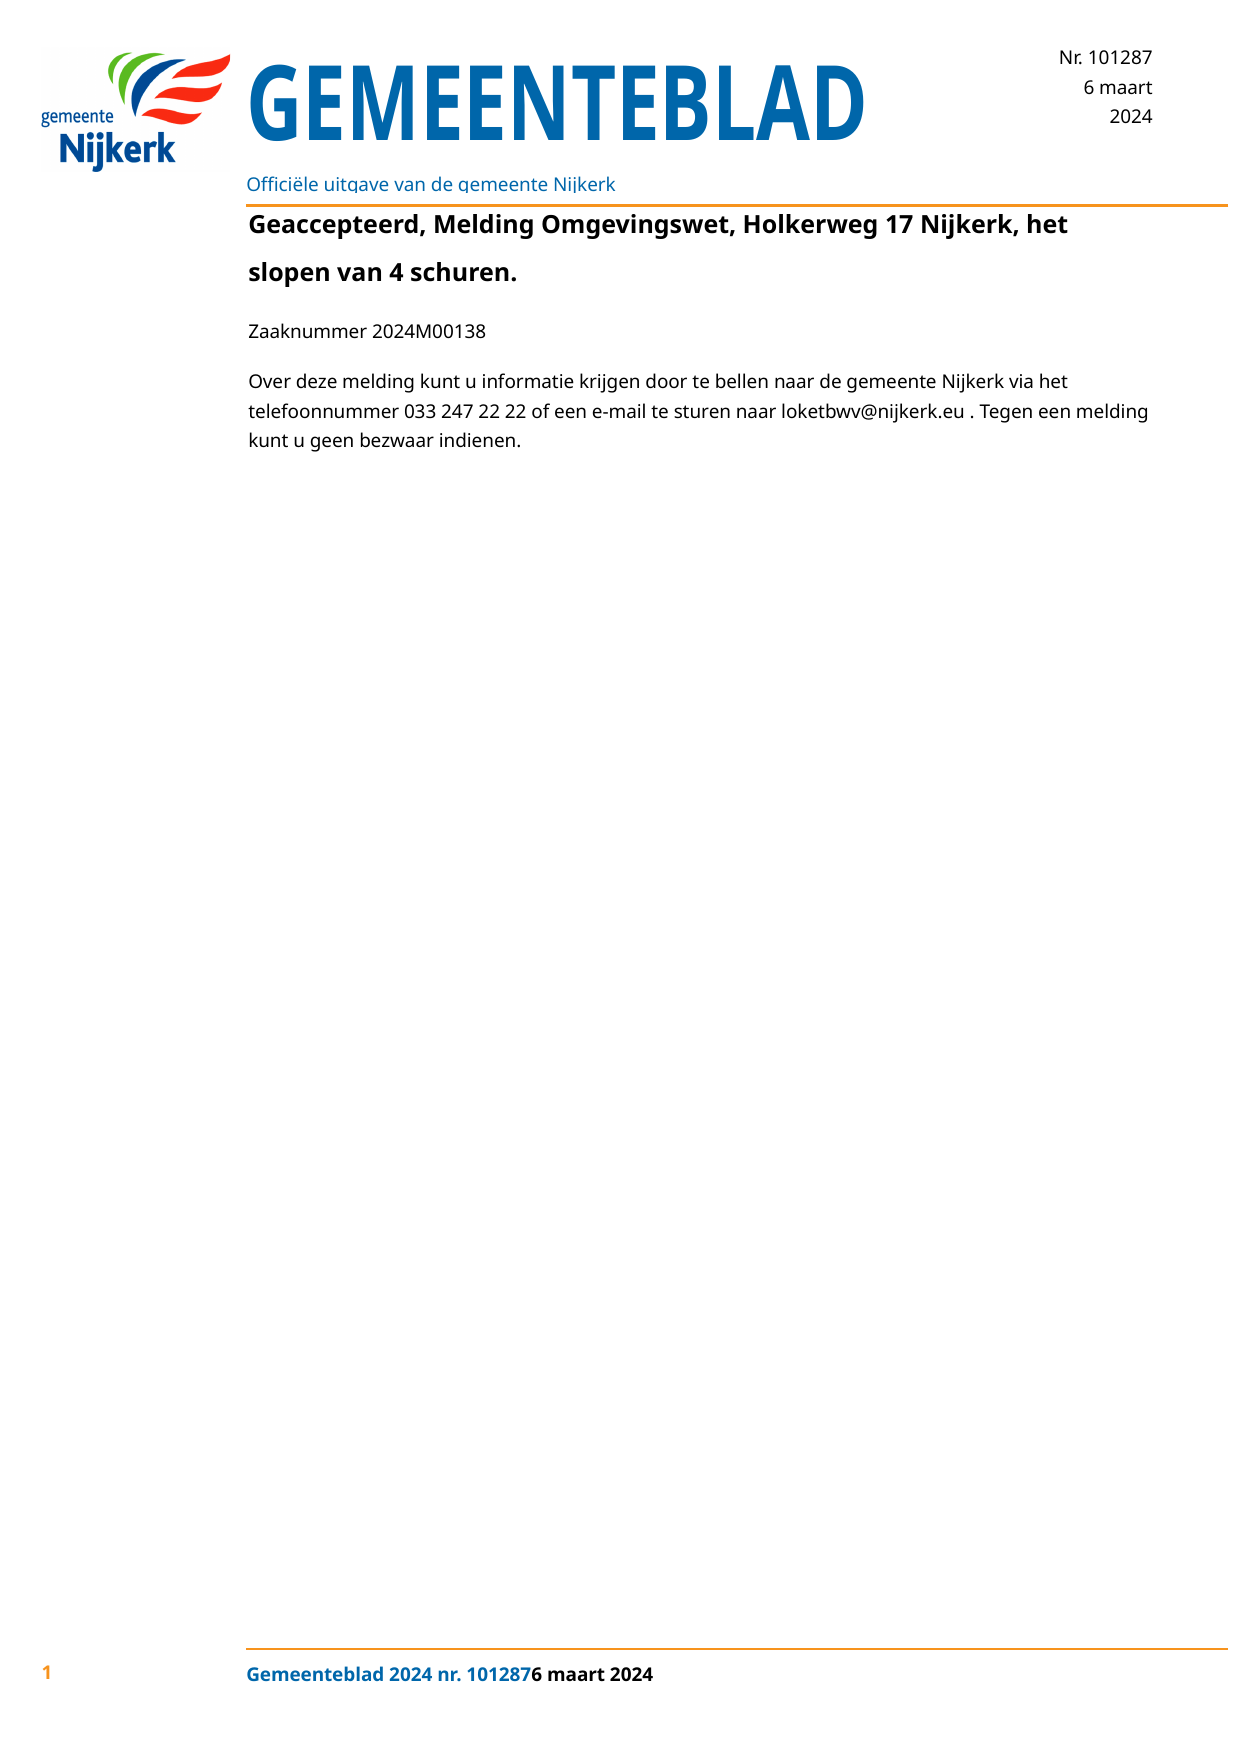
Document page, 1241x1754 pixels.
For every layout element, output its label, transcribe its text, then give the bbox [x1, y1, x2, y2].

text Zaaknummer 2024M00138 [248, 318, 1152, 344]
text Geaccepteerd, Melding Omgevingswet, Holkerweg 17 Nijkerk, het slopen van 4 schuren. [248, 207, 1152, 288]
picture [41, 47, 231, 172]
text Over deze melding kunt u informatie krijgen door te bellen naar de gemeente Nijkerk via het telefoonnummer 033 247 22 22 of een e-mail te sturen naar loketbwv@nijkerk.eu . Tegen een melding kunt u geen bezwaar indienen. [248, 368, 1152, 453]
